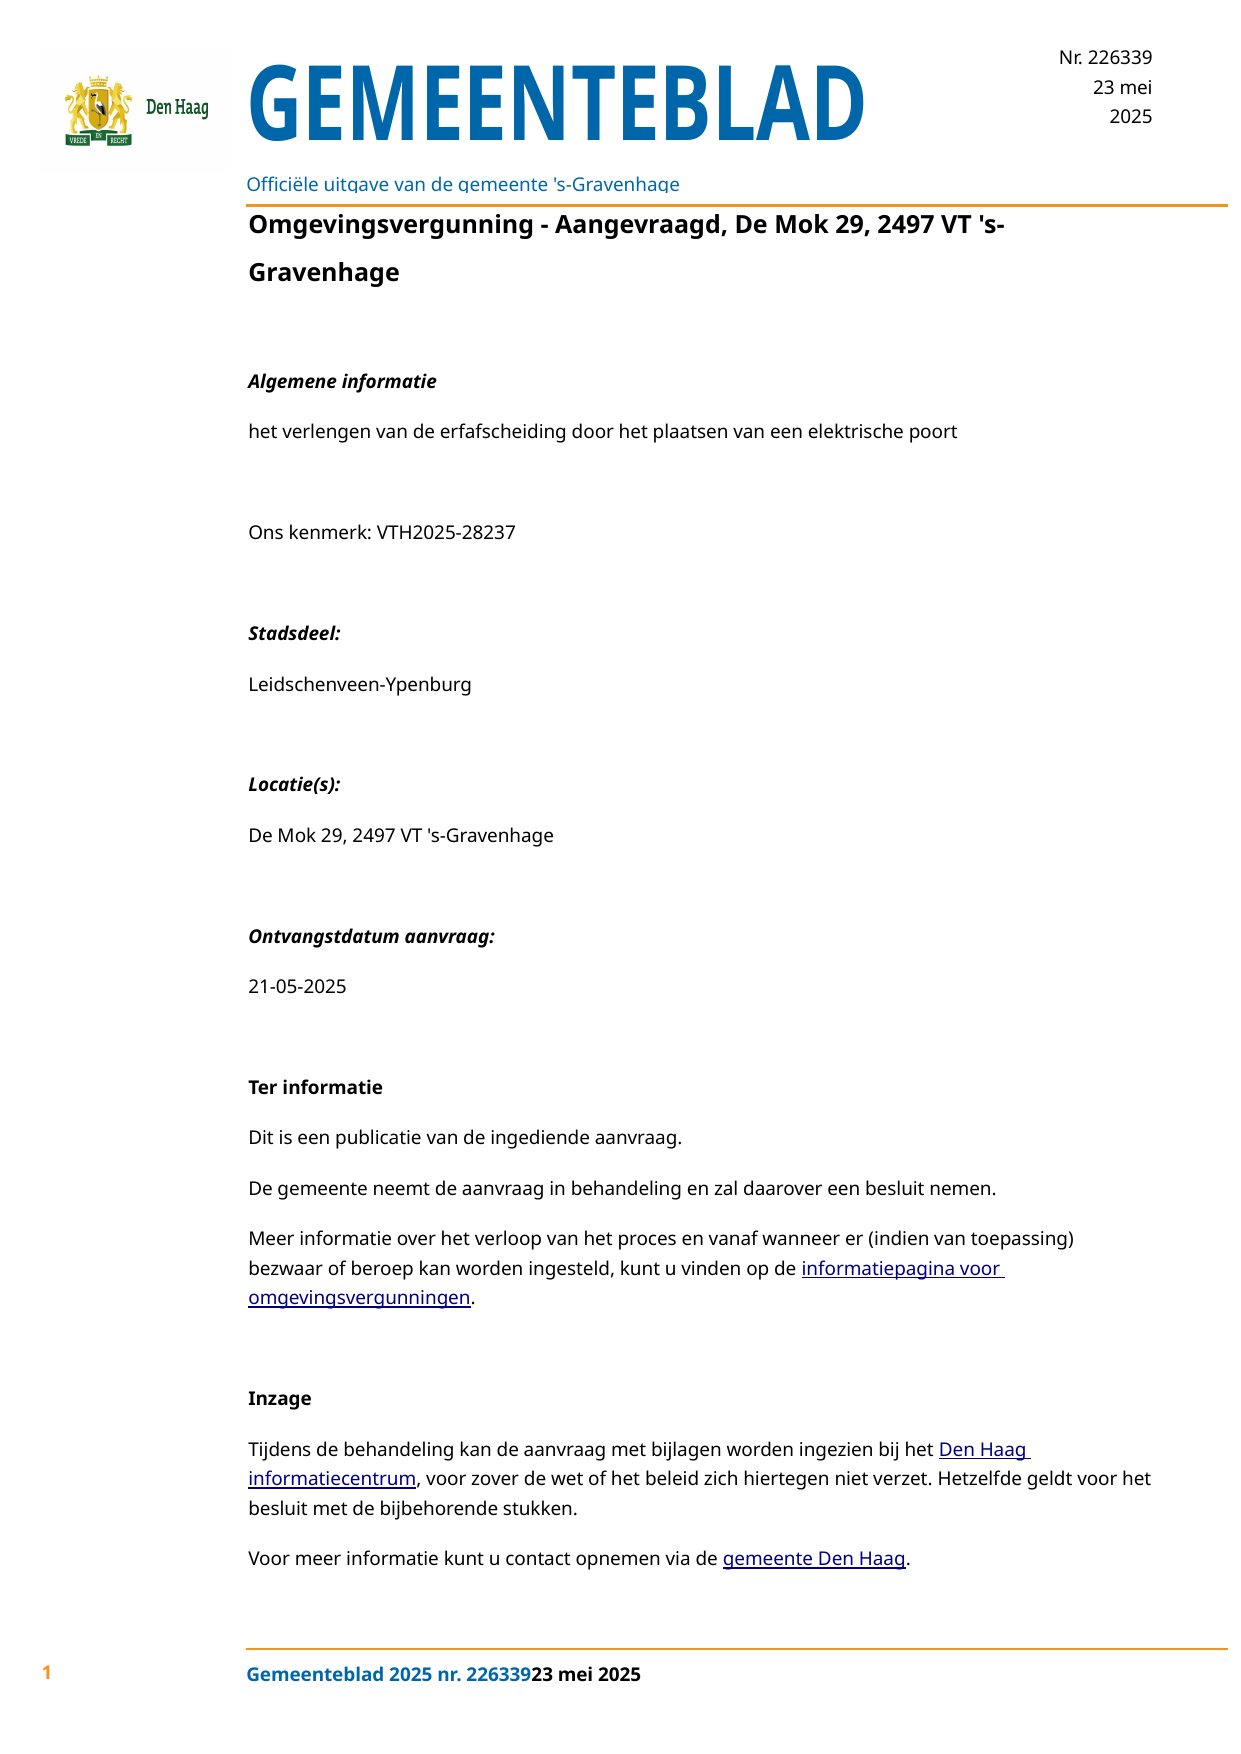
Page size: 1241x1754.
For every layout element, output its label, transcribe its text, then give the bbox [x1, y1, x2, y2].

text Stadsdeel: [248, 620, 1152, 646]
text het verlengen van de erfafscheiding door het plaatsen van een elektrische poort [248, 419, 1152, 444]
text Dit is een publicatie van de ingediende aanvraag. [248, 1124, 1152, 1150]
text Inzage [248, 1385, 1152, 1411]
text Ontvangstdatum aanvraag: [248, 923, 1152, 949]
text Tijdens de behandeling kan de aanvraag met bijlagen worden ingezien bij het Den Haag informatiecentrum, voor zover de wet of het beleid zich hiertegen niet verzet. Hetzelfde geldt voor het besluit met de bijbehorende stukken. [248, 1436, 1152, 1521]
text De gemeente neemt de aanvraag in behandeling en zal daarover een besluit nemen. [248, 1175, 1152, 1201]
text Ter informatie [248, 1074, 1152, 1100]
text Algemene informatie [248, 368, 1152, 394]
text Meer informatie over het verloop van het proces en vanaf wanneer er (indien van toepassing) bezwaar of beroep kan worden ingesteld, kunt u vinden op de informatiepagina voor omgevingsvergunningen. [248, 1225, 1152, 1310]
text Locatie(s): [248, 772, 1152, 797]
text Voor meer informatie kunt u contact opnemen via de gemeente Den Haag. [248, 1545, 1152, 1571]
text Omgevingsvergunning - Aangevraagd, De Mok 29, 2497 VT 's-Gravenhage [248, 207, 1152, 288]
text Ons kenmerk: VTH2025-28237 [248, 519, 1152, 545]
picture [41, 47, 231, 172]
text De Mok 29, 2497 VT 's-Gravenhage [248, 822, 1152, 848]
text Leidschenveen-Ypenburg [248, 671, 1152, 697]
text 21-05-2025 [248, 973, 1152, 999]
